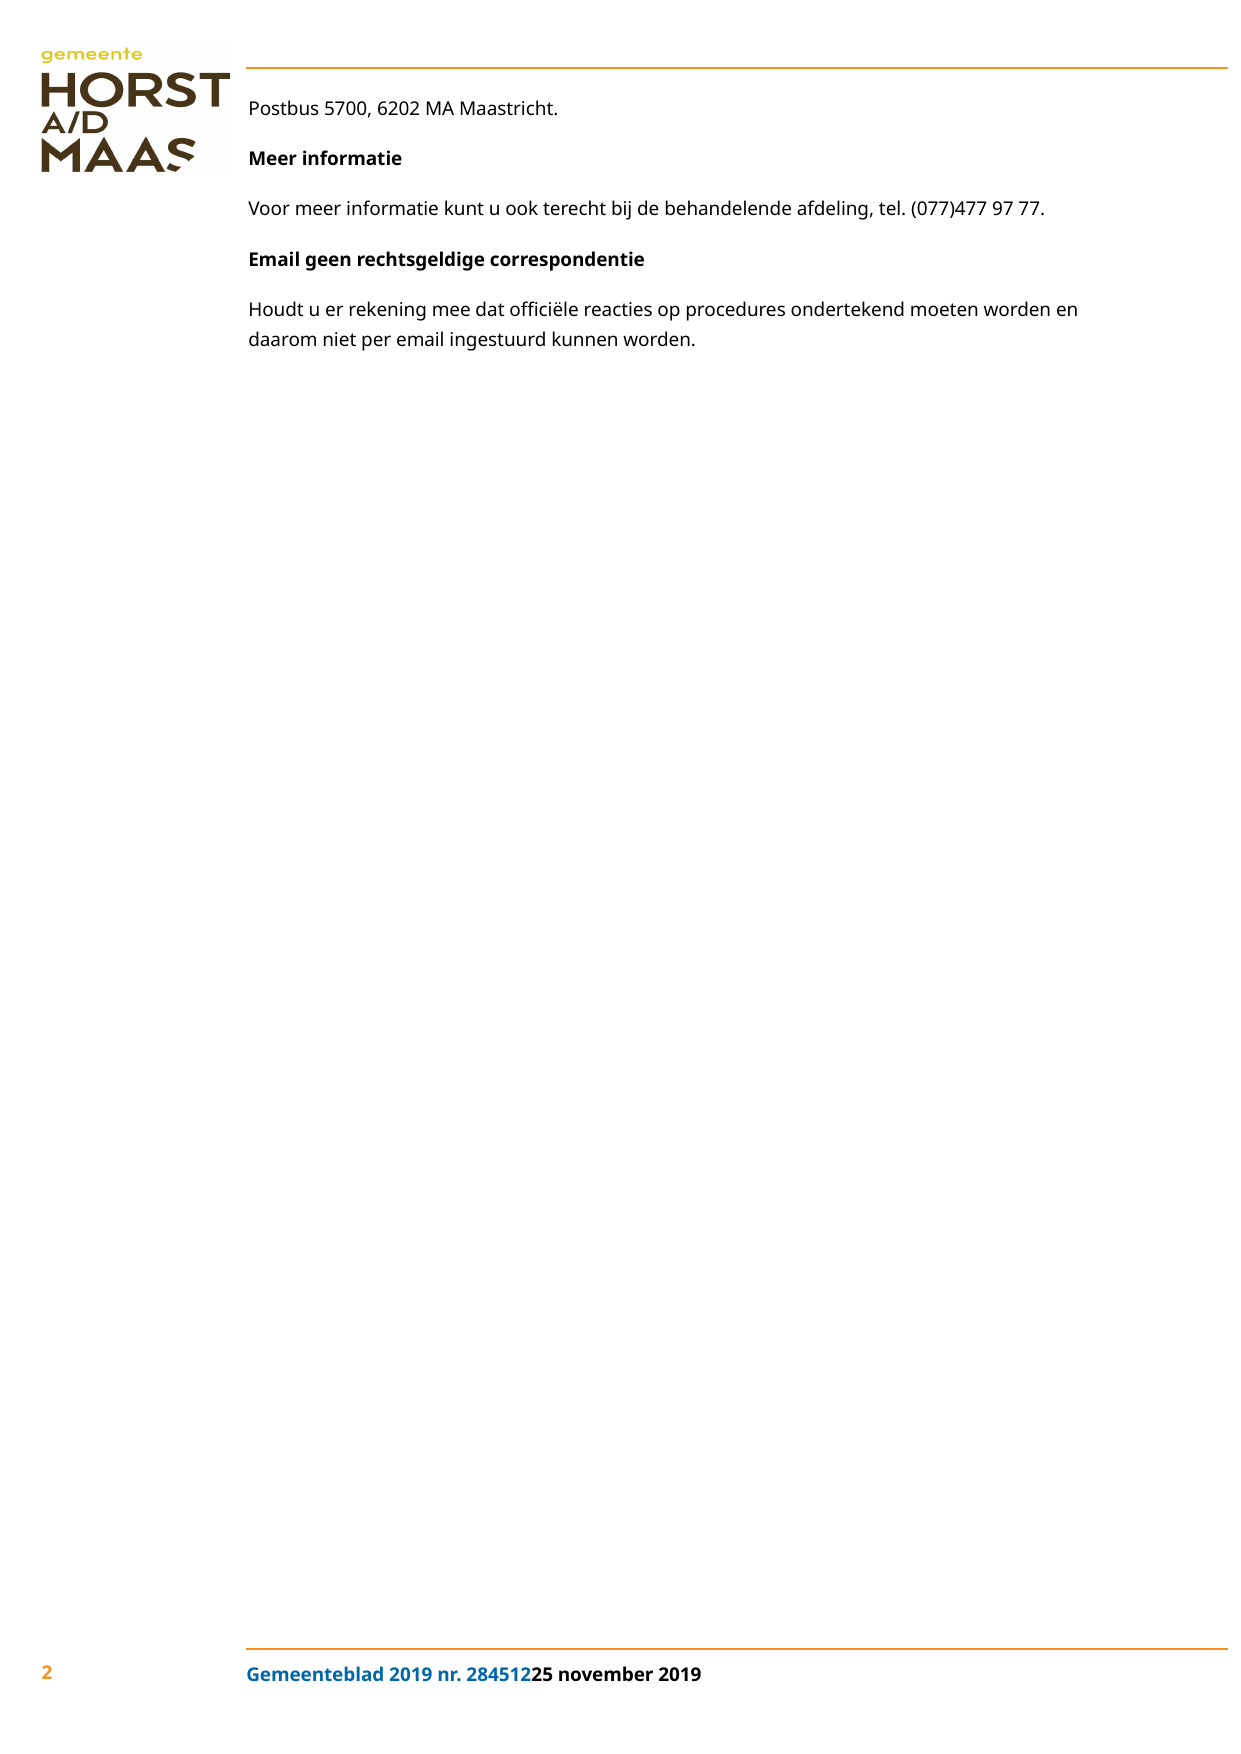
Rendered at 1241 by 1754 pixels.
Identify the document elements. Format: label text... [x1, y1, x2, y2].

text Email geen rechtsgeldige correspondentie [248, 246, 1152, 272]
text Voor meer informatie kunt u ook terecht bij de behandelende afdeling, tel. (077)477 97 77. [248, 196, 1152, 221]
text Houdt u er rekening mee dat officiële reacties op procedures ondertekend moeten worden en daarom niet per email ingestuurd kunnen worden. [248, 296, 1152, 352]
picture [41, 47, 231, 172]
text Postbus 5700, 6202 MA Maastricht. [248, 95, 1152, 121]
text Meer informatie [248, 145, 1152, 171]
